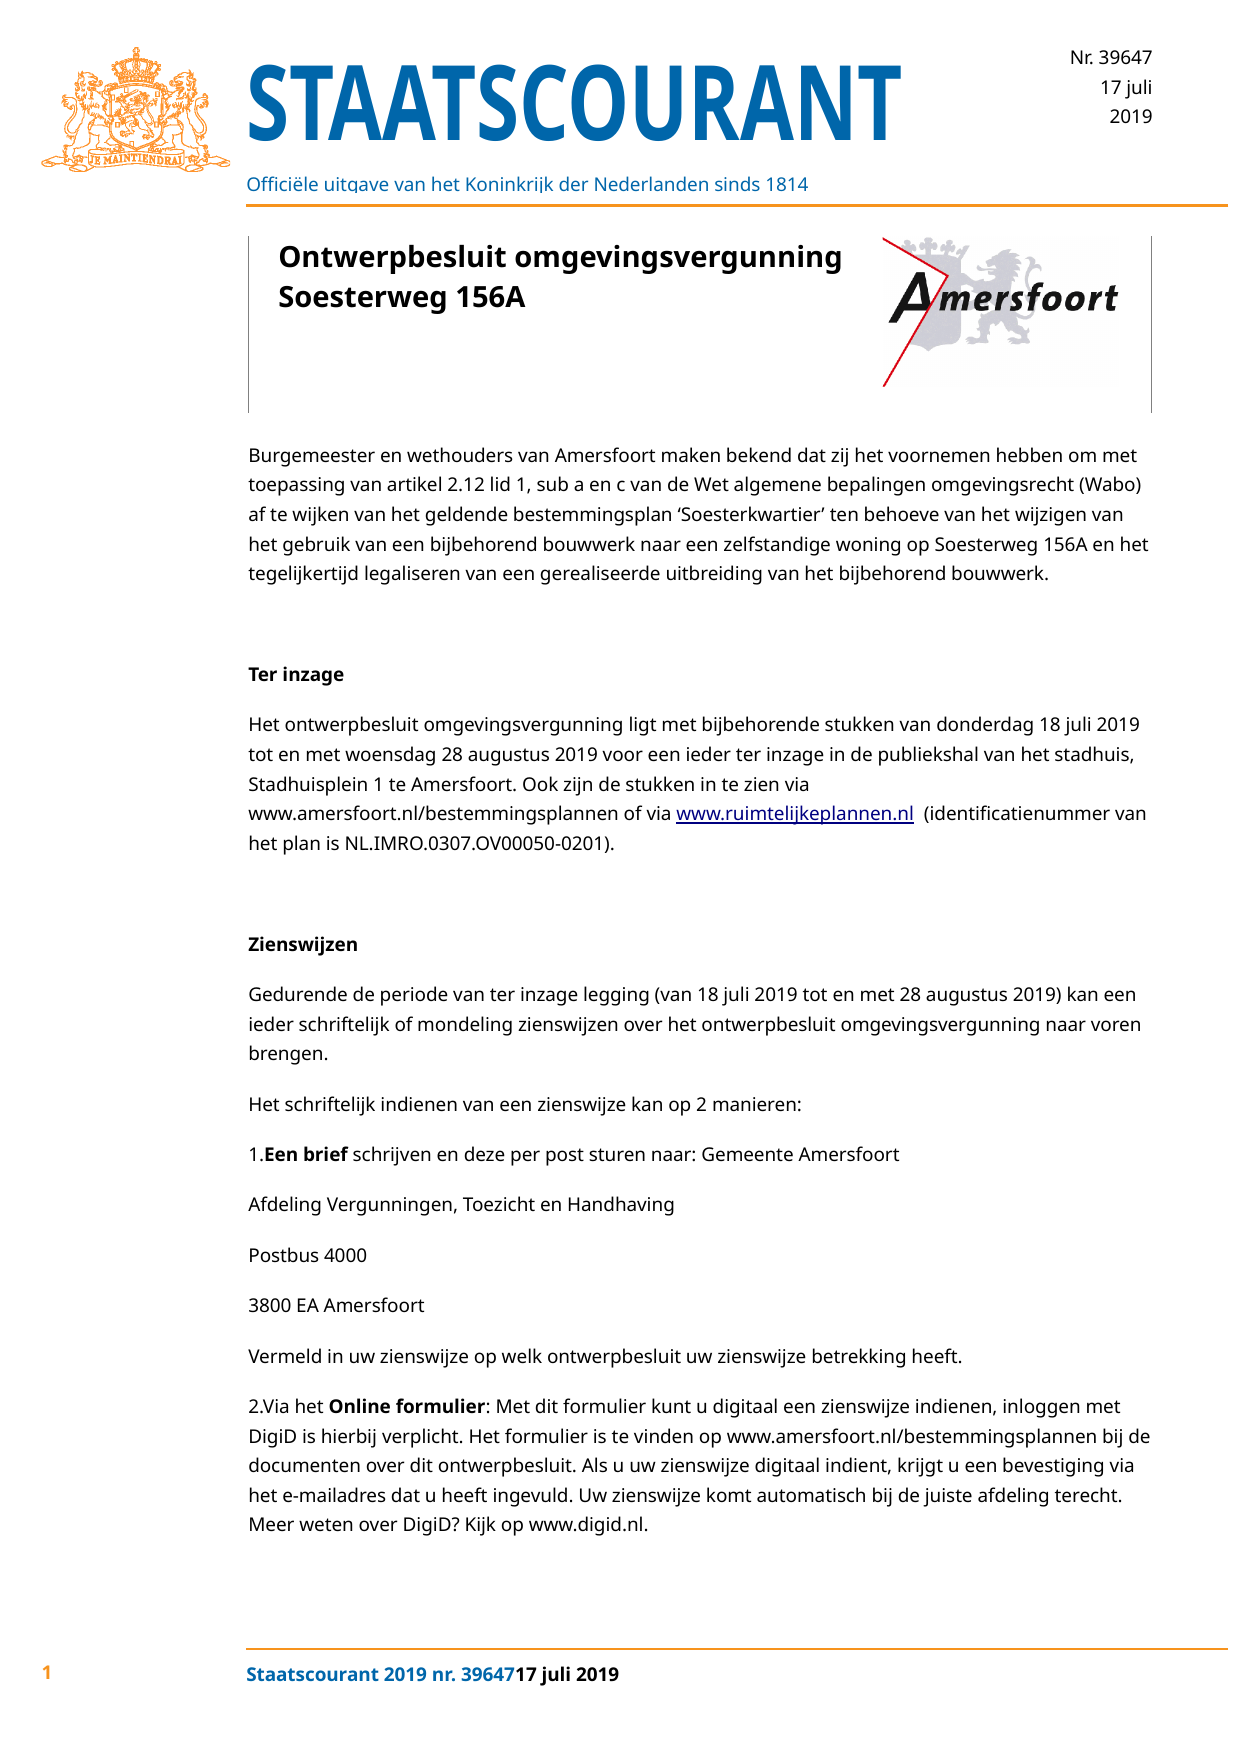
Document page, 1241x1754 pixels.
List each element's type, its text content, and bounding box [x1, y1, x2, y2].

text Gedurende de periode van ter inzage legging (van 18 juli 2019 tot en met 28 augustus 2019) kan een ieder schriftelijk of mondeling zienswijzen over het ontwerpbesluit omgevingsvergunning naar voren brengen. [248, 981, 1152, 1066]
text Vermeld in uw zienswijze op welk ontwerpbesluit uw zienswijze betrekking heeft. [248, 1343, 1152, 1369]
text Zienswijzen [248, 931, 1152, 957]
table_header Ontwerpbesluit omgevingsvergunning Soesterweg 156A [249, 236, 850, 413]
text Burgemeester en wethouders van Amersfoort maken bekend dat zij het voornemen hebben om met toepassing van artikel 2.12 lid 1, sub a en c van de Wet algemene bepalingen omgevingsrecht (Wabo) af te wijken van het geldende bestemmingsplan ‘Soesterkwartier’ ten behoeve van het wijzigen van het gebruik van een bijbehorend bouwwerk naar een zelfstandige woning op Soesterweg 156A en het tegelijkertijd legaliseren van een gerealiseerde uitbreiding van het bijbehorend bouwwerk. [248, 442, 1152, 586]
text Het schriftelijk indienen van een zienswijze kan op 2 manieren: [248, 1091, 1152, 1117]
picture [41, 47, 231, 172]
text 3800 EA Amersfoort [248, 1292, 1152, 1318]
text Ter inzage [248, 661, 1152, 687]
picture [882, 236, 1119, 387]
text Het ontwerpbesluit omgevingsvergunning ligt met bijbehorende stukken van donderdag 18 juli 2019 tot en met woensdag 28 augustus 2019 voor een ieder ter inzage in de publiekshal van het stadhuis, Stadhuisplein 1 te Amersfoort. Ook zijn de stukken in te zien via www.amersfoort.nl/bestemmingsplannen of via www.ruimtelijkeplannen.nl (identificatienummer van het plan is NL.IMRO.0307.OV00050-0201). [248, 712, 1152, 856]
text Afdeling Vergunningen, Toezicht en Handhaving [248, 1192, 1152, 1217]
text 1.Een brief schrijven en deze per post sturen naar: Gemeente Amersfoort [248, 1141, 1152, 1167]
text 2.Via het Online formulier: Met dit formulier kunt u digitaal een zienswijze indienen, inloggen met DigiD is hierbij verplicht. Het formulier is te vinden op www.amersfoort.nl/bestemmingsplannen bij de documenten over dit ontwerpbesluit. Als u uw zienswijze digitaal indient, krijgt u een bevestiging via het e-mailadres dat u heeft ingevuld. Uw zienswijze komt automatisch bij de juiste afdeling terecht. Meer weten over DigiD? Kijk op www.digid.nl. [248, 1393, 1152, 1537]
table_header [850, 236, 1151, 413]
text Postbus 4000 [248, 1242, 1152, 1268]
